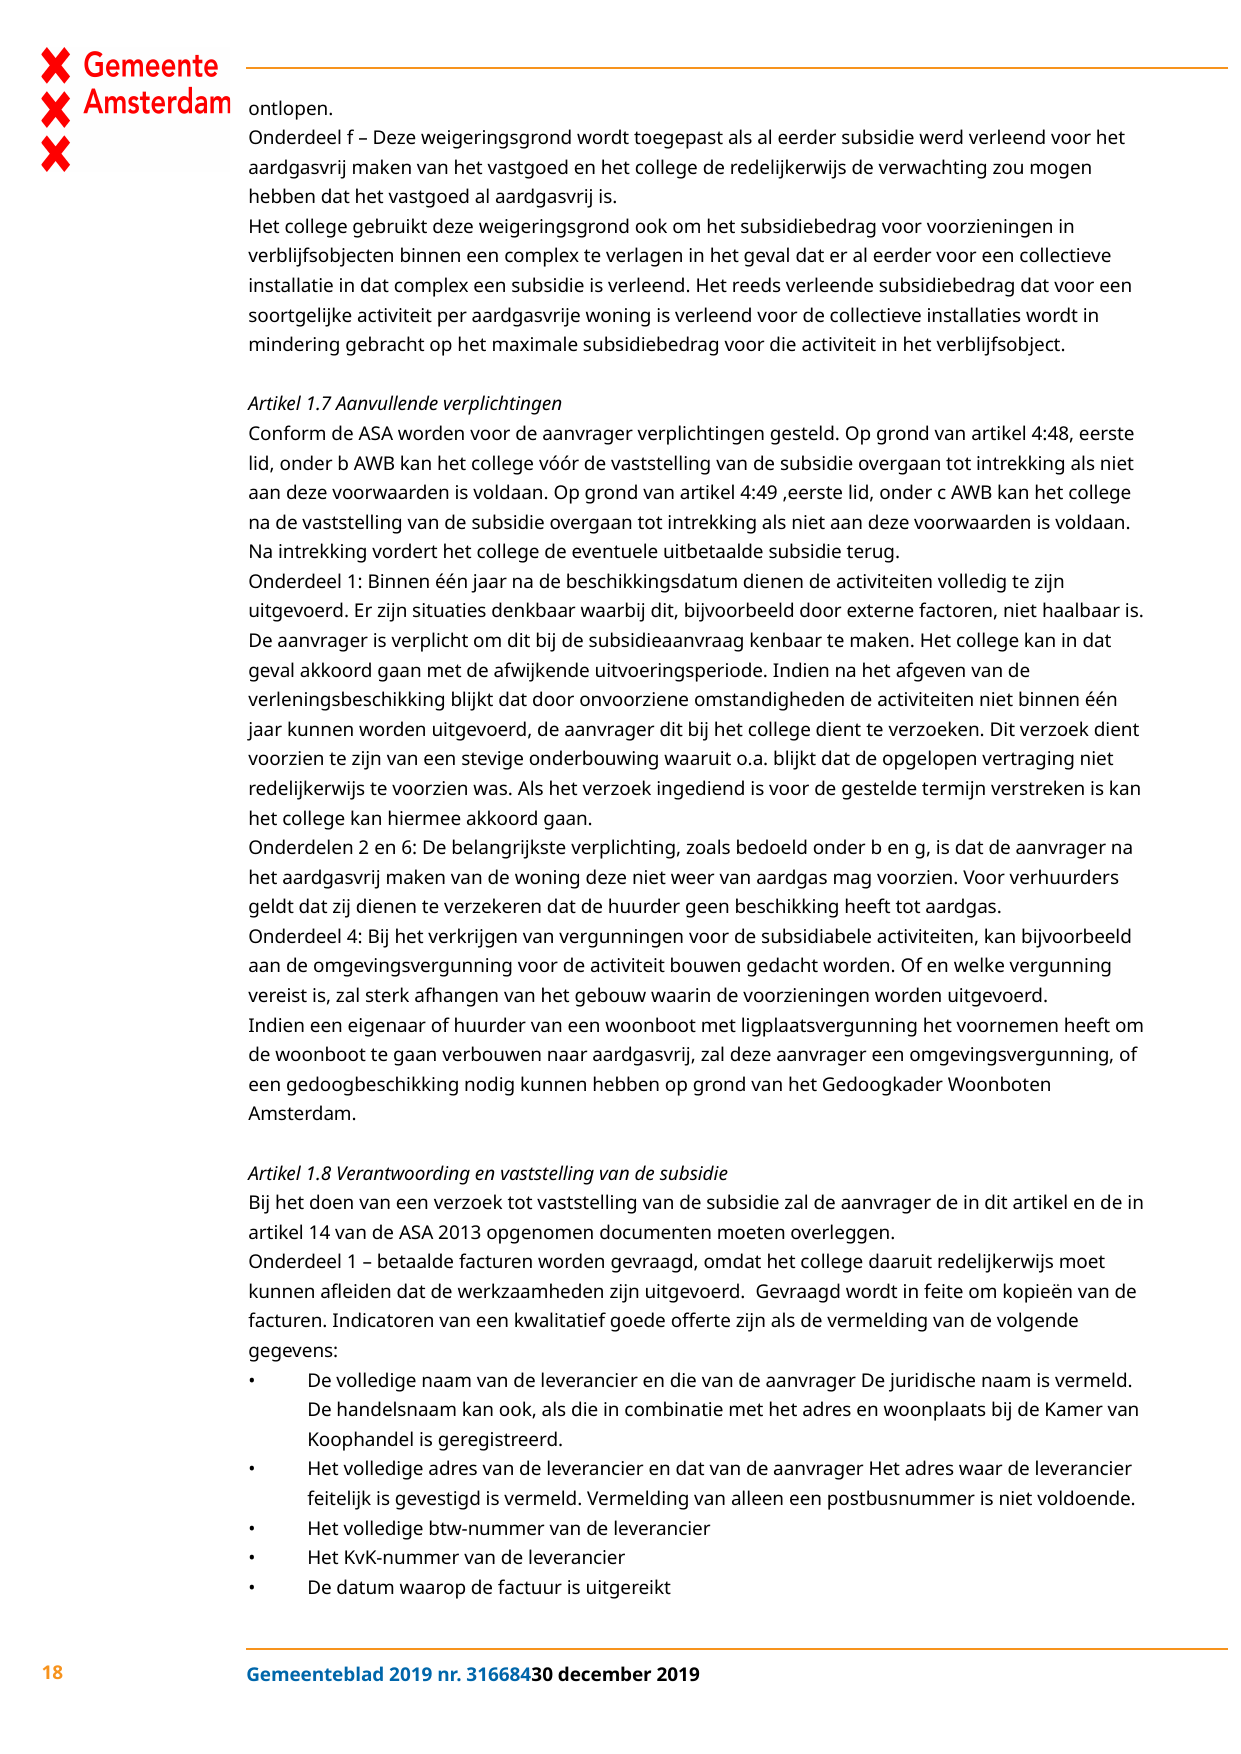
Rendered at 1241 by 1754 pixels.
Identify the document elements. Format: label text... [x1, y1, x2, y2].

text Onderdeel 4: Bij het verkrijgen van vergunningen voor de subsidiabele activiteiten, kan bijvoorbeeld aan de omgevingsvergunning voor de activiteit bouwen gedacht worden. Of en welke vergunning vereist is, zal sterk afhangen van het gebouw waarin de voorzieningen worden uitgevoerd. [248, 923, 1152, 1008]
text Onderdeel 1 – betaalde facturen worden gevraagd, omdat het college daaruit redelijkerwijs moet kunnen afleiden dat de werkzaamheden zijn uitgevoerd. Gevraagd wordt in feite om kopieën van de facturen. Indicatoren van een kwalitatief goede offerte zijn als de vermelding van de volgende gegevens: [248, 1248, 1152, 1363]
list De volledige naam van de leverancier en die van de aanvrager De juridische naam is vermeld. De handelsnaam kan ook, als die in combinatie met het adres en woonplaats bij de Kamer van Koophandel is geregistreerd. [248, 1367, 1152, 1452]
list Het KvK-nummer van de leverancier [248, 1544, 1152, 1570]
list Het volledige btw-nummer van de leverancier [248, 1515, 1152, 1541]
text Het college gebruikt deze weigeringsgrond ook om het subsidiebedrag voor voorzieningen in verblijfsobjecten binnen een complex te verlagen in het geval dat er al eerder voor een collectieve installatie in dat complex een subsidie is verleend. Het reeds verleende subsidiebedrag dat voor een soortgelijke activiteit per aardgasvrije woning is verleend voor de collectieve installaties wordt in mindering gebracht op het maximale subsidiebedrag voor die activiteit in het verblijfsobject. [248, 213, 1152, 357]
text Onderdeel f – Deze weigeringsgrond wordt toegepast als al eerder subsidie werd verleend voor het aardgasvrij maken van het vastgoed en het college de redelijkerwijs de verwachting zou mogen hebben dat het vastgoed al aardgasvrij is. [248, 124, 1152, 209]
list Het volledige adres van de leverancier en dat van de aanvrager Het adres waar de leverancier feitelijk is gevestigd is vermeld. Vermelding van alleen een postbusnummer is niet voldoende. [248, 1456, 1152, 1511]
text Bij het doen van een verzoek tot vaststelling van de subsidie zal de aanvrager de in dit artikel en de in artikel 14 van de ASA 2013 opgenomen documenten moeten overleggen. [248, 1189, 1152, 1245]
text Conform de ASA worden voor de aanvrager verplichtingen gesteld. Op grond van artikel 4:48, eerste lid, onder b AWB kan het college vóór de vaststelling van de subsidie overgaan tot intrekking als niet aan deze voorwaarden is voldaan. Op grond van artikel 4:49 ,eerste lid, onder c AWB kan het college na de vaststelling van de subsidie overgaan tot intrekking als niet aan deze voorwaarden is voldaan. Na intrekking vordert het college de eventuele uitbetaalde subsidie terug. [248, 420, 1152, 564]
text Indien een eigenaar of huurder van een woonboot met ligplaatsvergunning het voornemen heeft om de woonboot te gaan verbouwen naar aardgasvrij, zal deze aanvrager een omgevingsvergunning, of een gedoogbeschikking nodig kunnen hebben op grond van het Gedoogkader Woonboten Amsterdam. [248, 1012, 1152, 1126]
text Artikel 1.7 Aanvullende verplichtingen [248, 391, 1152, 416]
text Onderdelen 2 en 6: De belangrijkste verplichting, zoals bedoeld onder b en g, is dat de aanvrager na het aardgasvrij maken van de woning deze niet weer van aardgas mag voorzien. Voor verhuurders geldt dat zij dienen te verzekeren dat de huurder geen beschikking heeft tot aardgas. [248, 834, 1152, 919]
picture [41, 47, 231, 172]
text ontlopen. [248, 95, 1152, 121]
text Artikel 1.8 Verantwoording en vaststelling van de subsidie [248, 1160, 1152, 1186]
list De datum waarop de factuur is uitgereikt [248, 1574, 1152, 1600]
text Onderdeel 1: Binnen één jaar na de beschikkingsdatum dienen de activiteiten volledig te zijn uitgevoerd. Er zijn situaties denkbaar waarbij dit, bijvoorbeeld door externe factoren, niet haalbaar is. De aanvrager is verplicht om dit bij de subsidieaanvraag kenbaar te maken. Het college kan in dat geval akkoord gaan met de afwijkende uitvoeringsperiode. Indien na het afgeven van de verleningsbeschikking blijkt dat door onvoorziene omstandigheden de activiteiten niet binnen één jaar kunnen worden uitgevoerd, de aanvrager dit bij het college dient te verzoeken. Dit verzoek dient voorzien te zijn van een stevige onderbouwing waaruit o.a. blijkt dat de opgelopen vertraging niet redelijkerwijs te voorzien was. Als het verzoek ingediend is voor de gestelde termijn verstreken is kan het college kan hiermee akkoord gaan. [248, 568, 1152, 831]
